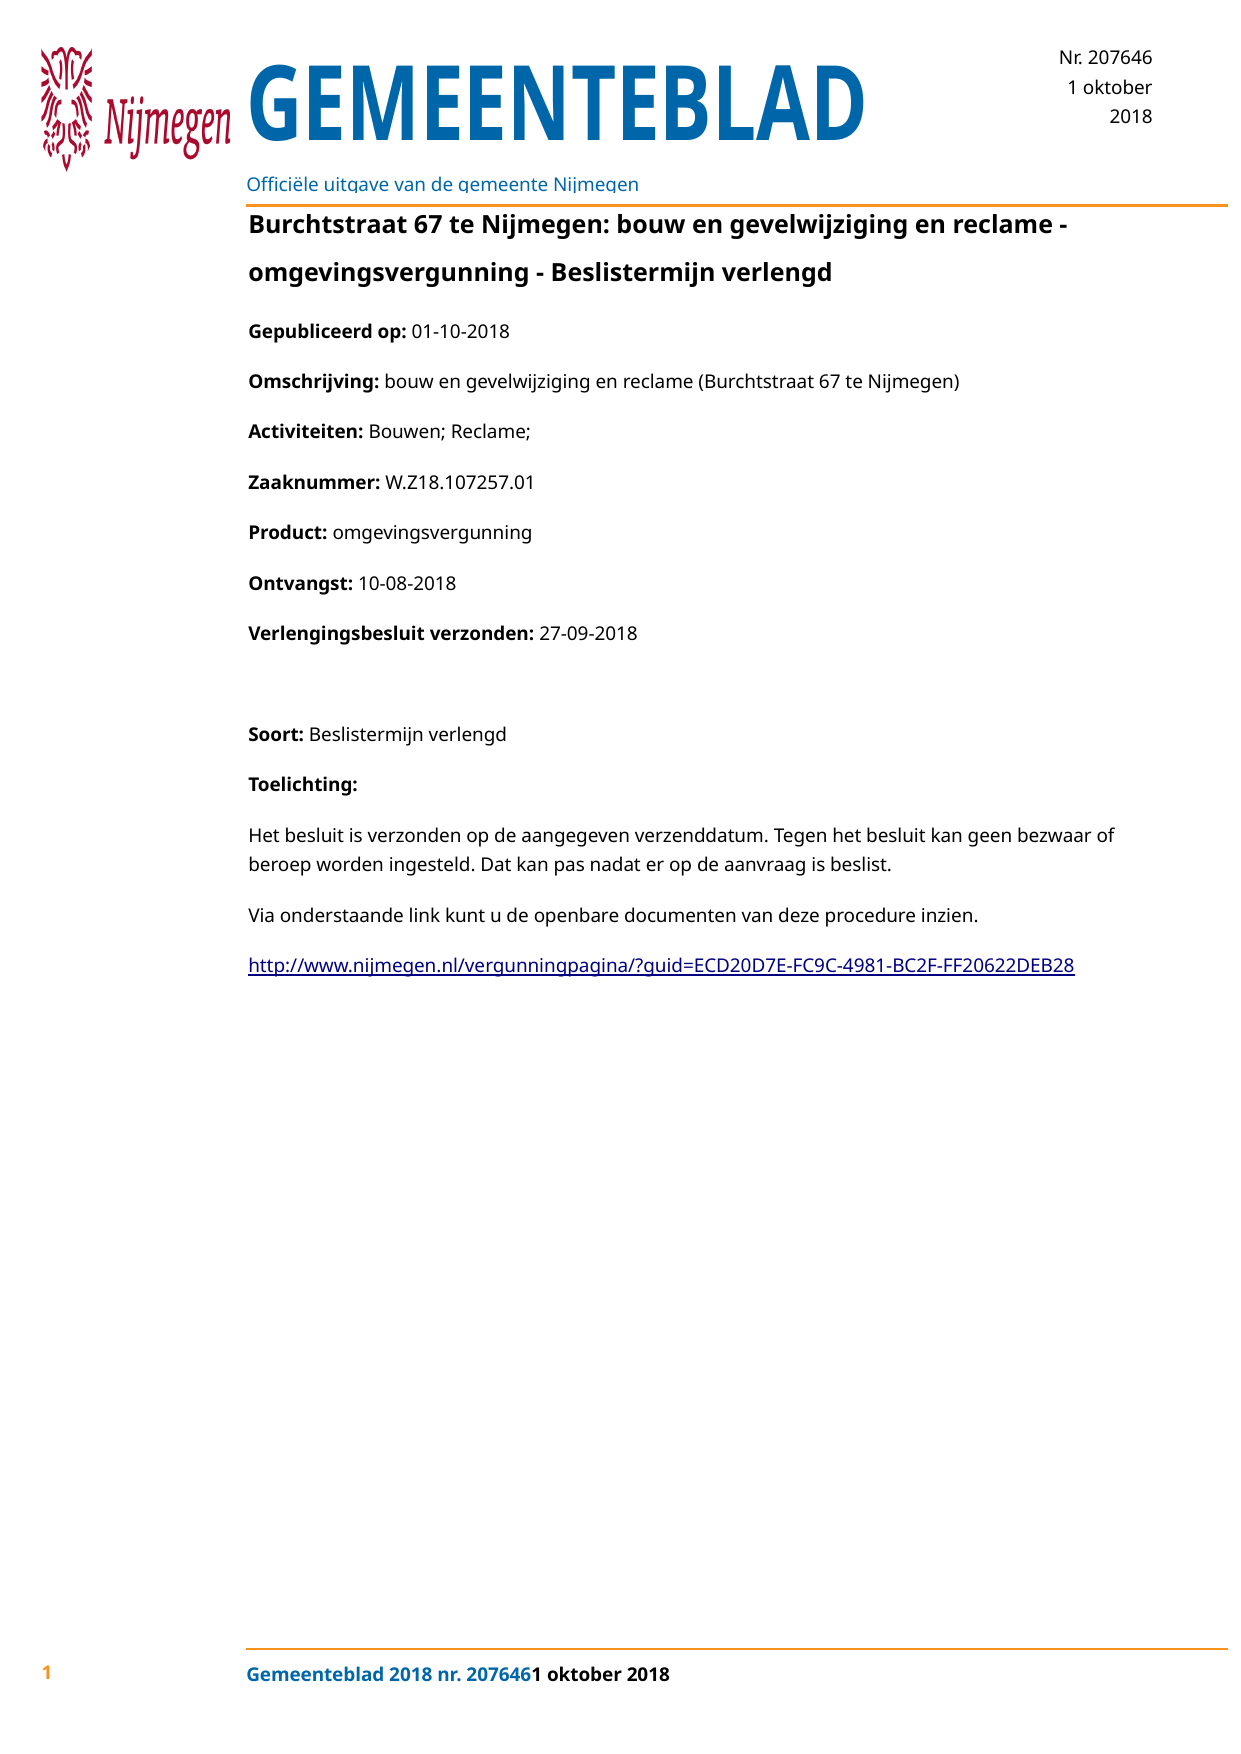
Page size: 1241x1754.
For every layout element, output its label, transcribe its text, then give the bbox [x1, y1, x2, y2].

text Toelichting: [248, 772, 1152, 797]
text Verlengingsbesluit verzonden: 27-09-2018 [248, 620, 1152, 646]
text Gepubliceerd op: 01-10-2018 [248, 318, 1152, 344]
text Activiteiten: Bouwen; Reclame; [248, 419, 1152, 444]
text Zaaknummer: W.Z18.107257.01 [248, 469, 1152, 495]
text Ontvangst: 10-08-2018 [248, 570, 1152, 596]
text Omschrijving: bouw en gevelwijziging en reclame (Burchtstraat 67 te Nijmegen) [248, 368, 1152, 394]
text Het besluit is verzonden op de aangegeven verzenddatum. Tegen het besluit kan geen bezwaar of beroep worden ingesteld. Dat kan pas nadat er op de aanvraag is beslist. [248, 822, 1152, 877]
text Burchtstraat 67 te Nijmegen: bouw en gevelwijziging en reclame - omgevingsvergunning - Beslistermijn verlengd [248, 207, 1152, 288]
text Soort: Beslistermijn verlengd [248, 721, 1152, 747]
text Product: omgevingsvergunning [248, 519, 1152, 545]
text Via onderstaande link kunt u de openbare documenten van deze procedure inzien. [248, 902, 1152, 928]
text http://www.nijmegen.nl/vergunningpagina/?guid=ECD20D7E-FC9C-4981-BC2F-FF20622DEB28 [248, 952, 1152, 978]
picture [41, 47, 231, 172]
